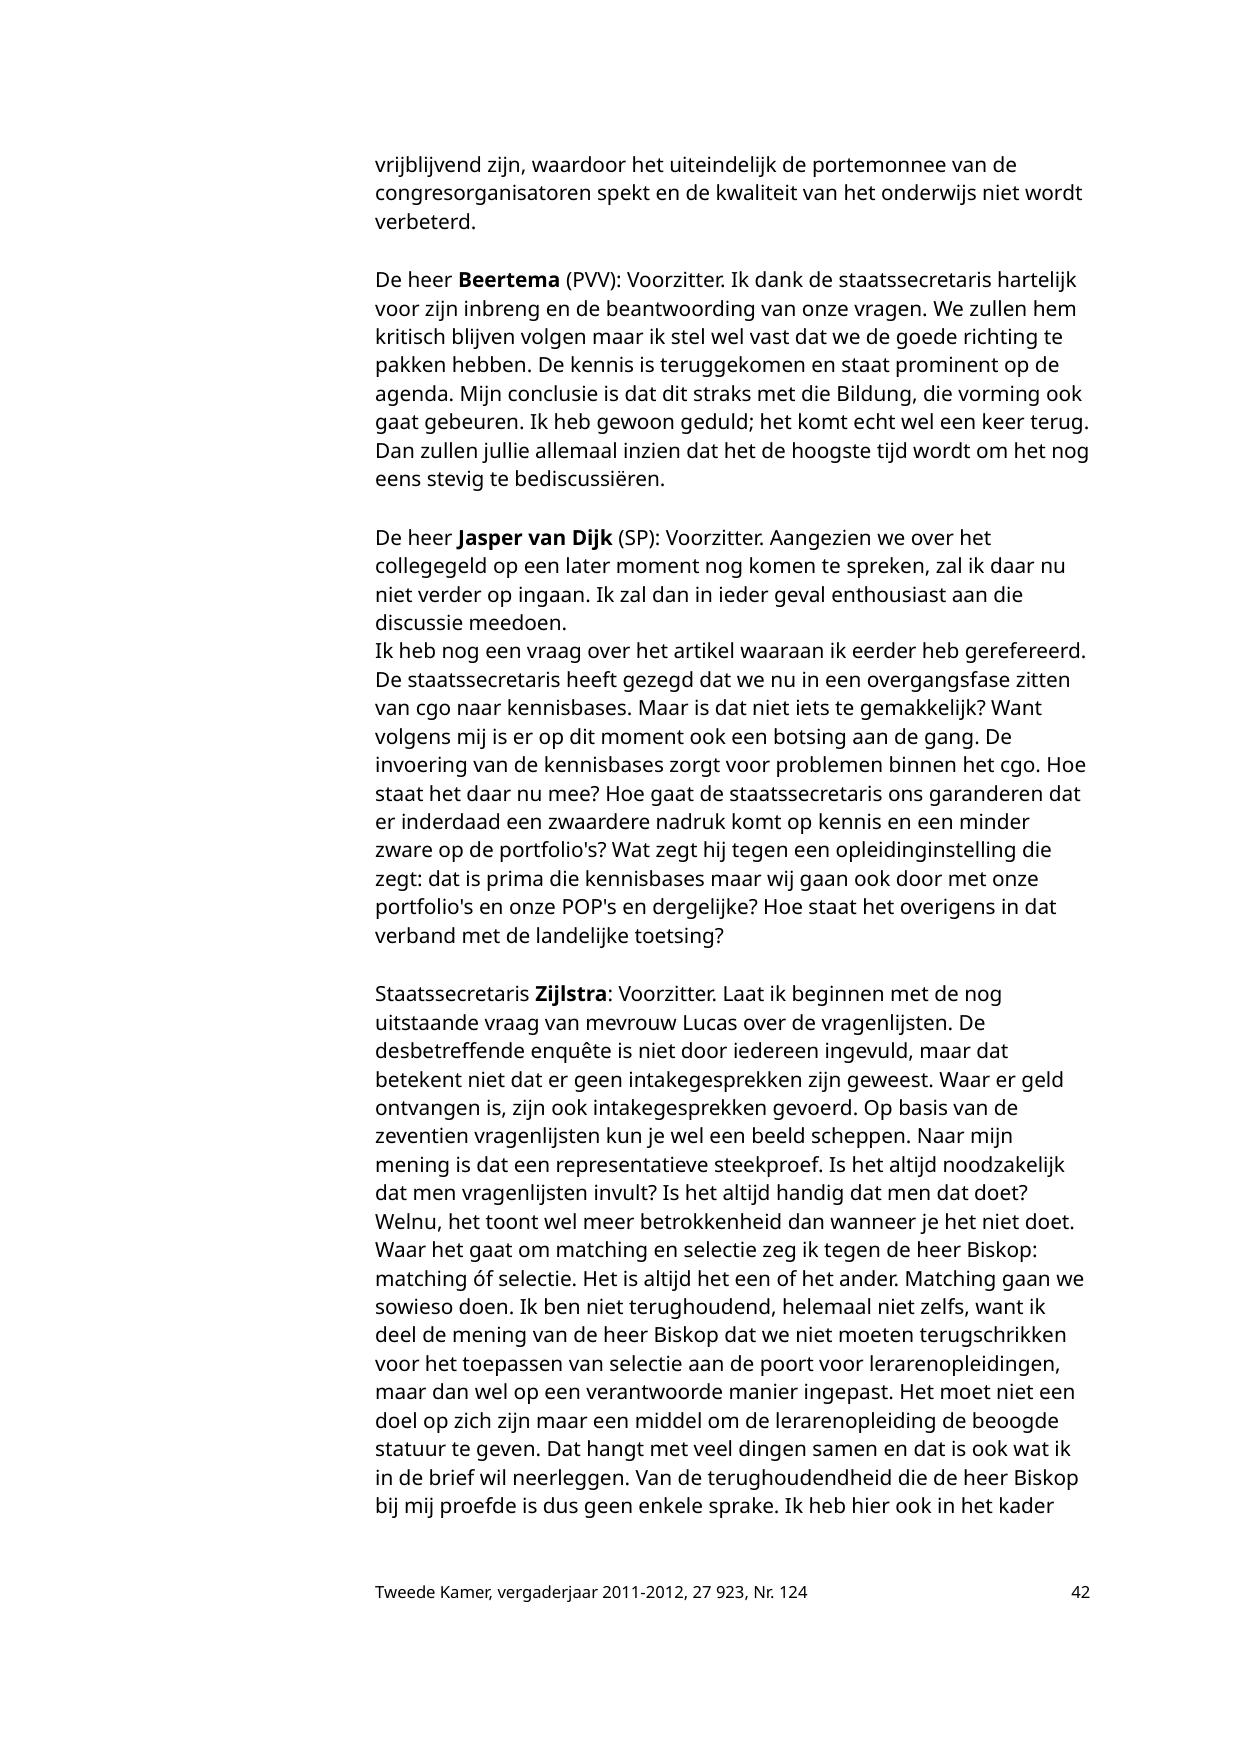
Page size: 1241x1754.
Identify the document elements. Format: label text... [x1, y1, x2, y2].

text Waar het gaat om matching en selectie zeg ik tegen de heer Biskop: matching óf selectie. Het is altijd het een of het ander. Matching gaan we sowieso doen. Ik ben niet terughoudend, helemaal niet zelfs, want ik deel de mening van de heer Biskop dat we niet moeten terugschrikken voor het toepassen van selectie aan de poort voor lerarenopleidingen, maar dan wel op een verantwoorde manier ingepast. Het moet niet een doel op zich zijn maar een middel om de lerarenopleiding de beoogde statuur te geven. Dat hangt met veel dingen samen en dat is ook wat ik in de brief wil neerleggen. Van de terughoudendheid die de heer Biskop bij mij proefde is dus geen enkele sprake. Ik heb hier ook in het kader [375, 1235, 1090, 1520]
text De heer Jasper van Dijk (SP): Voorzitter. Aangezien we over het collegegeld op een later moment nog komen te spreken, zal ik daar nu niet verder op ingaan. Ik zal dan in ieder geval enthousiast aan die discussie meedoen. [375, 523, 1090, 637]
text vrijblijvend zijn, waardoor het uiteindelijk de portemonnee van de congresorganisatoren spekt en de kwaliteit van het onderwijs niet wordt verbeterd. [375, 150, 1090, 235]
text De heer Beertema (PVV): Voorzitter. Ik dank de staatssecretaris hartelijk voor zijn inbreng en de beantwoording van onze vragen. We zullen hem kritisch blijven volgen maar ik stel wel vast dat we de goede richting te pakken hebben. De kennis is teruggekomen en staat prominent op de agenda. Mijn conclusie is dat dit straks met die Bildung, die vorming ook gaat gebeuren. Ik heb gewoon geduld; het komt echt wel een keer terug. Dan zullen jullie allemaal inzien dat het de hoogste tijd wordt om het nog eens stevig te bediscussiëren. [375, 265, 1090, 493]
text Staatssecretaris Zijlstra: Voorzitter. Laat ik beginnen met de nog uitstaande vraag van mevrouw Lucas over de vragenlijsten. De desbetreffende enquête is niet door iedereen ingevuld, maar dat betekent niet dat er geen intakegesprekken zijn geweest. Waar er geld ontvangen is, zijn ook intakegesprekken gevoerd. Op basis van de zeventien vragenlijsten kun je wel een beeld scheppen. Naar mijn mening is dat een representatieve steekproef. Is het altijd noodzakelijk dat men vragenlijsten invult? Is het altijd handig dat men dat doet? Welnu, het toont wel meer betrokkenheid dan wanneer je het niet doet. [375, 979, 1090, 1235]
text Ik heb nog een vraag over het artikel waaraan ik eerder heb gerefereerd. De staatssecretaris heeft gezegd dat we nu in een overgangsfase zitten van cgo naar kennisbases. Maar is dat niet iets te gemakkelijk? Want volgens mij is er op dit moment ook een botsing aan de gang. De invoering van de kennisbases zorgt voor problemen binnen het cgo. Hoe staat het daar nu mee? Hoe gaat de staatssecretaris ons garanderen dat er inderdaad een zwaardere nadruk komt op kennis en een minder zware op de portfolio's? Wat zegt hij tegen een opleidinginstelling die zegt: dat is prima die kennisbases maar wij gaan ook door met onze portfolio's en onze POP's en dergelijke? Hoe staat het overigens in dat verband met de landelijke toetsing? [375, 637, 1090, 949]
